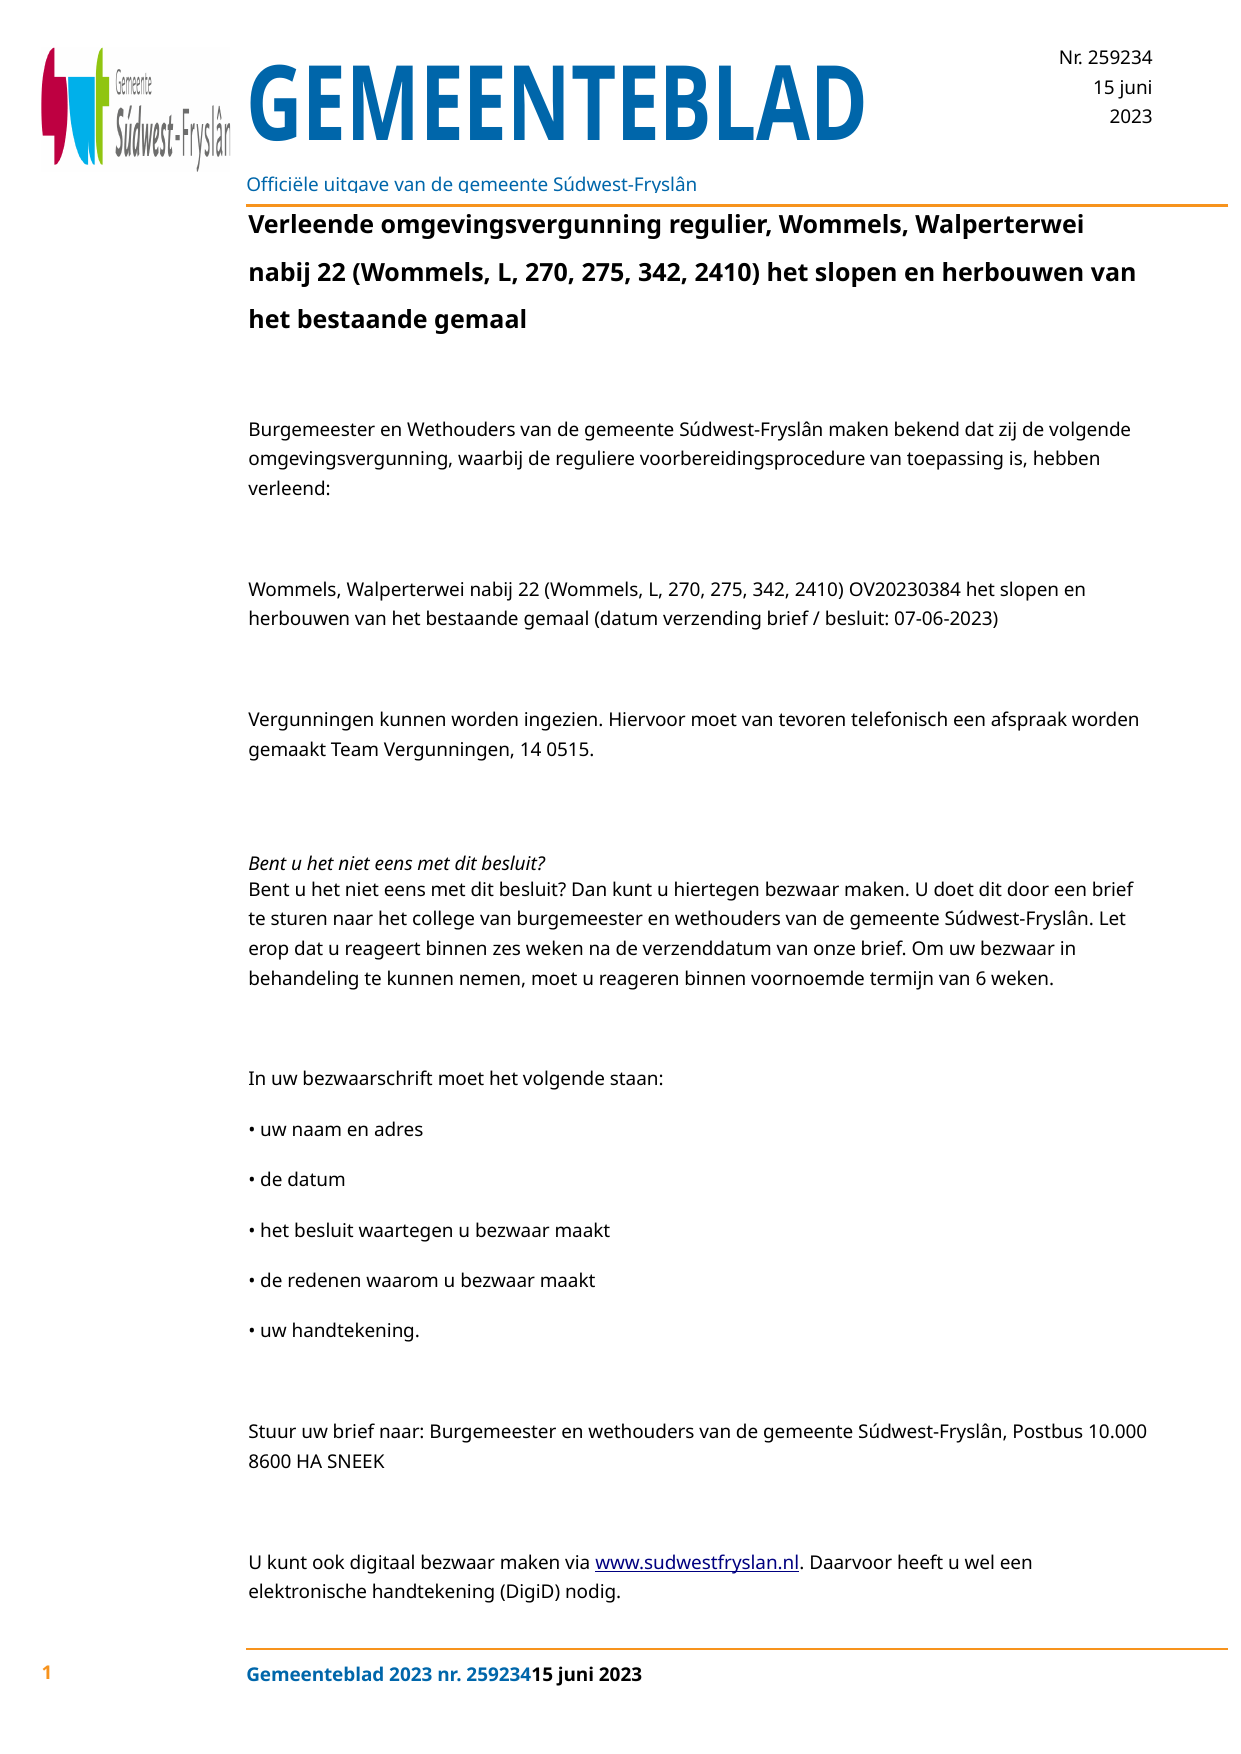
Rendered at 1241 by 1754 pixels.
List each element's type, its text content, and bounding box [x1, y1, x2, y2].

text Bent u het niet eens met dit besluit? [248, 850, 1152, 876]
text Burgemeester en Wethouders van de gemeente Súdwest-Fryslân maken bekend dat zij de volgende omgevingsvergunning, waarbij de reguliere voorbereidingsprocedure van toepassing is, hebben verleend: [248, 416, 1152, 501]
text Vergunningen kunnen worden ingezien. Hiervoor moet van tevoren telefonisch een afspraak worden gemaakt Team Vergunningen, 14 0515. [248, 706, 1152, 762]
text • het besluit waartegen u bezwaar maakt [248, 1217, 1152, 1243]
text • de redenen waarom u bezwaar maakt [248, 1267, 1152, 1293]
text • de datum [248, 1166, 1152, 1192]
text • uw naam en adres [248, 1116, 1152, 1142]
text In uw bezwaarschrift moet het volgende staan: [248, 1066, 1152, 1091]
text Bent u het niet eens met dit besluit? Dan kunt u hiertegen bezwaar maken. U doet dit door een brief te sturen naar het college van burgemeester en wethouders van de gemeente Súdwest-Fryslân. Let erop dat u reageert binnen zes weken na de verzenddatum van onze brief. Om uw bezwaar in behandeling te kunnen nemen, moet u reageren binnen voornoemde termijn van 6 weken. [248, 876, 1152, 991]
text Wommels, Walperterwei nabij 22 (Wommels, L, 270, 275, 342, 2410) OV20230384 het slopen en herbouwen van het bestaande gemaal (datum verzending brief / besluit: 07-06-2023) [248, 576, 1152, 631]
text Verleende omgevingsvergunning regulier, Wommels, Walperterwei nabij 22 (Wommels, L, 270, 275, 342, 2410) het slopen en herbouwen van het bestaande gemaal [248, 207, 1152, 336]
picture [41, 47, 231, 172]
text • uw handtekening. [248, 1318, 1152, 1343]
text U kunt ook digitaal bezwaar maken via www.sudwestfryslan.nl. Daarvoor heeft u wel een elektronische handtekening (DigiD) nodig. [248, 1549, 1152, 1604]
text Stuur uw brief naar: Burgemeester en wethouders van de gemeente Súdwest-Fryslân, Postbus 10.000 8600 HA SNEEK [248, 1418, 1152, 1474]
